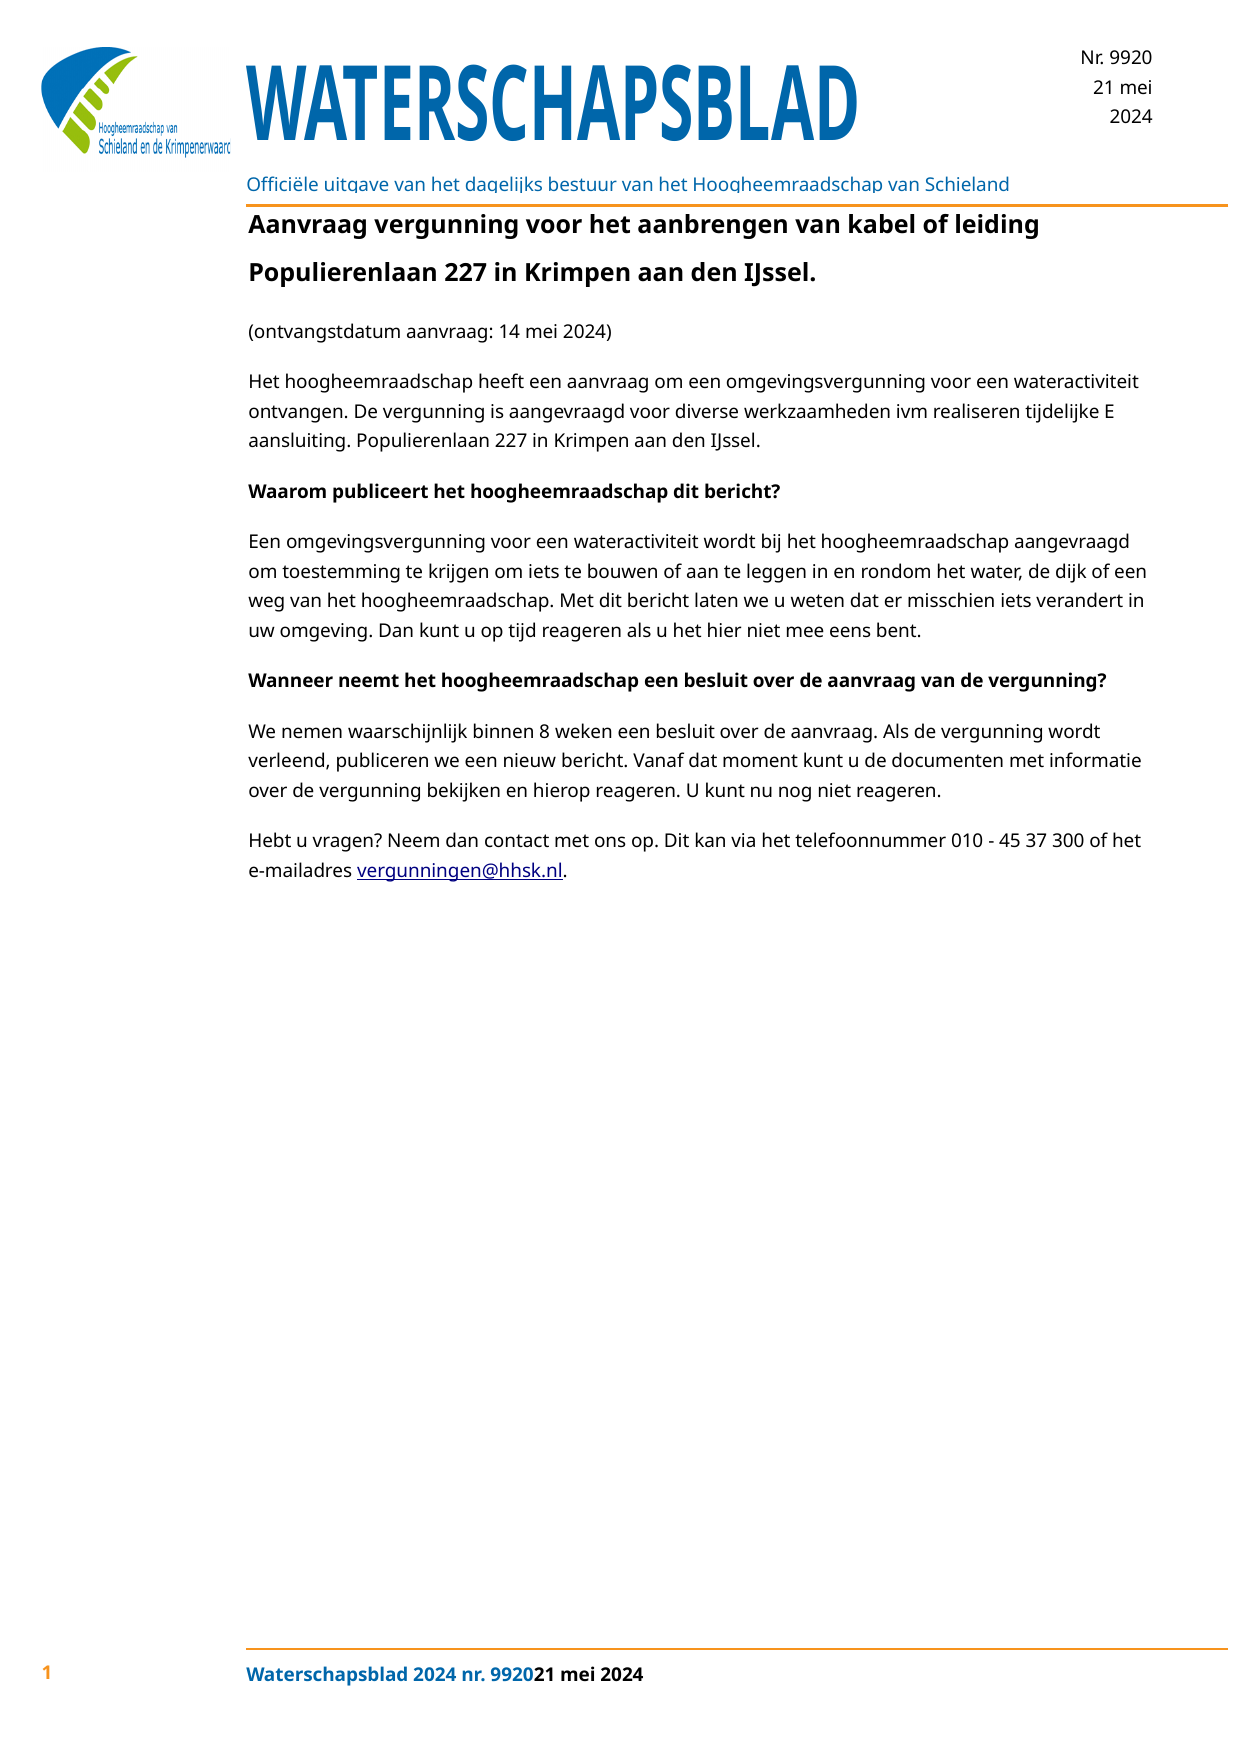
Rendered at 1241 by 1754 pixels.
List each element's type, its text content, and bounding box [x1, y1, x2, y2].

text Wanneer neemt het hoogheemraadschap een besluit over de aanvraag van de vergunning? [248, 667, 1152, 693]
picture [41, 47, 231, 172]
text Aanvraag vergunning voor het aanbrengen van kabel of leiding Populierenlaan 227 in Krimpen aan den IJssel. [248, 207, 1152, 288]
text Het hoogheemraadschap heeft een aanvraag om een omgevingsvergunning voor een wateractiviteit ontvangen. De vergunning is aangevraagd voor diverse werkzaamheden ivm realiseren tijdelijke E aansluiting. Populierenlaan 227 in Krimpen aan den IJssel. [248, 368, 1152, 453]
text We nemen waarschijnlijk binnen 8 weken een besluit over de aanvraag. Als de vergunning wordt verleend, publiceren we een nieuw bericht. Vanaf dat moment kunt u de documenten met informatie over de vergunning bekijken en hierop reageren. U kunt nu nog niet reageren. [248, 718, 1152, 803]
text Hebt u vragen? Neem dan contact met ons op. Dit kan via het telefoonnummer 010 - 45 37 300 of het e-mailadres vergunningen@hhsk.nl. [248, 827, 1152, 883]
text Waarom publiceert het hoogheemraadschap dit bericht? [248, 478, 1152, 504]
text Een omgevingsvergunning voor een wateractiviteit wordt bij het hoogheemraadschap aangevraagd om toestemming te krijgen om iets te bouwen of aan te leggen in en rondom het water, de dijk of een weg van het hoogheemraadschap. Met dit bericht laten we u weten dat er misschien iets verandert in uw omgeving. Dan kunt u op tijd reageren als u het hier niet mee eens bent. [248, 528, 1152, 643]
text (ontvangstdatum aanvraag: 14 mei 2024) [248, 318, 1152, 344]
